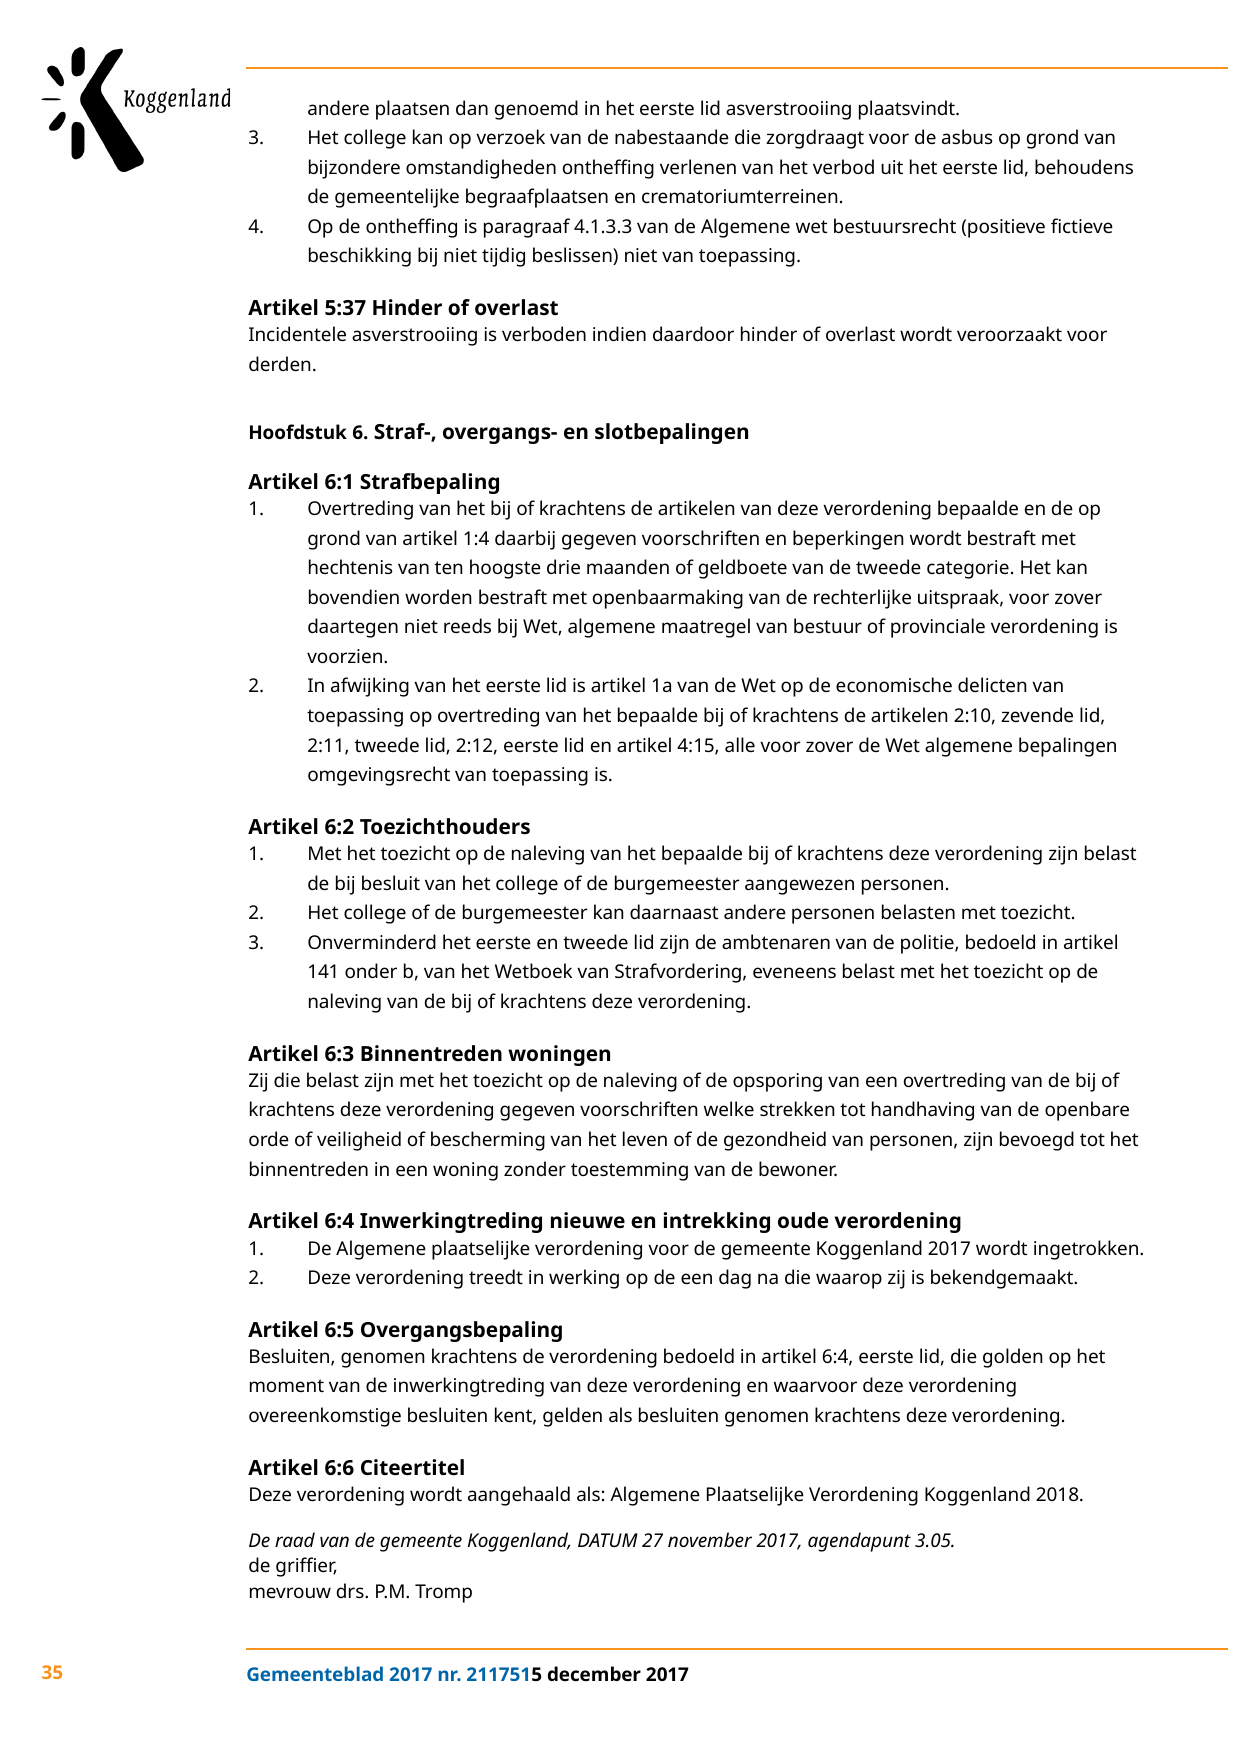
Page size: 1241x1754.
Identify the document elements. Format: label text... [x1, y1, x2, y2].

list Met het toezicht op de naleving van het bepaalde bij of krachtens deze verordening zijn belast de bij besluit van het college of de burgemeester aangewezen personen. [248, 840, 1152, 896]
list Overtreding van het bij of krachtens de artikelen van deze verordening bepaalde en de op grond van artikel 1:4 daarbij gegeven voorschriften en beperkingen wordt bestraft met hechtenis van ten hoogste drie maanden of geldboete van de tweede categorie. Het kan bovendien worden bestraft met openbaarmaking van de rechterlijke uitspraak, voor zover daartegen niet reeds bij Wet, algemene maatregel van bestuur of provinciale verordening is voorzien. [248, 495, 1152, 669]
text Hoofdstuk 6. Straf-, overgangs- en slotbepalingen [248, 417, 1152, 446]
list Het college of de burgemeester kan daarnaast andere personen belasten met toezicht. [248, 899, 1152, 925]
text Artikel 6:6 Citeertitel [248, 1453, 1152, 1481]
list Op de ontheffing is paragraaf 4.1.3.3 van de Algemene wet bestuursrecht (positieve fictieve beschikking bij niet tijdig beslissen) niet van toepassing. [248, 213, 1152, 268]
text Besluiten, genomen krachtens de verordening bedoeld in artikel 6:4, eerste lid, die golden op het moment van de inwerkingtreding van deze verordening en waarvoor deze verordening overeenkomstige besluiten kent, gelden als besluiten genomen krachtens deze verordening. [248, 1343, 1152, 1428]
text Artikel 6:5 Overgangsbepaling [248, 1315, 1152, 1343]
text Incidentele asverstrooiing is verboden indien daardoor hinder of overlast wordt veroorzaakt voor derden. [248, 322, 1152, 377]
text Zij die belast zijn met het toezicht op de naleving of de opsporing van een overtreding van de bij of krachtens deze verordening gegeven voorschriften welke strekken tot handhaving van de openbare orde of veiligheid of bescherming van het leven of de gezondheid van personen, zijn bevoegd tot het binnentreden in een woning zonder toestemming van de bewoner. [248, 1067, 1152, 1182]
list Onverminderd het eerste en tweede lid zijn de ambtenaren van de politie, bedoeld in artikel 141 onder b, van het Wetboek van Strafvordering, eveneens belast met het toezicht op de naleving van de bij of krachtens deze verordening. [248, 929, 1152, 1014]
picture [41, 47, 231, 172]
list Het college kan op verzoek van de nabestaande die zorgdraagt voor de asbus op grond van bijzondere omstandigheden ontheffing verlenen van het verbod uit het eerste lid, behoudens de gemeentelijke begraafplaatsen en crematoriumterreinen. [248, 124, 1152, 209]
text De raad van de gemeente Koggenland, DATUM 27 november 2017, agendapunt 3.05. [248, 1527, 1152, 1552]
list Deze verordening treedt in werking op de een dag na die waarop zij is bekendgemaakt. [248, 1264, 1152, 1290]
text Artikel 6:2 Toezichthouders [248, 812, 1152, 840]
text Artikel 5:37 Hinder of overlast [248, 293, 1152, 322]
list In afwijking van het eerste lid is artikel 1a van de Wet op de economische delicten van toepassing op overtreding van het bepaalde bij of krachtens de artikelen 2:10, zevende lid, 2:11, tweede lid, 2:12, eerste lid en artikel 4:15, alle voor zover de Wet algemene bepalingen omgevingsrecht van toepassing is. [248, 673, 1152, 787]
list andere plaatsen dan genoemd in het eerste lid asverstrooiing plaatsvindt. [248, 95, 1152, 121]
text Artikel 6:4 Inwerkingtreding nieuwe en intrekking oude verordening [248, 1206, 1152, 1235]
text Artikel 6:3 Binnentreden woningen [248, 1039, 1152, 1067]
text Artikel 6:1 Strafbepaling [248, 467, 1152, 495]
text Deze verordening wordt aangehaald als: Algemene Plaatselijke Verordening Koggenland 2018. [248, 1481, 1152, 1507]
list De Algemene plaatselijke verordening voor de gemeente Koggenland 2017 wordt ingetrokken. [248, 1235, 1152, 1260]
text mevrouw drs. P.M. Tromp [248, 1578, 1152, 1604]
text de griffier, [248, 1552, 1152, 1578]
